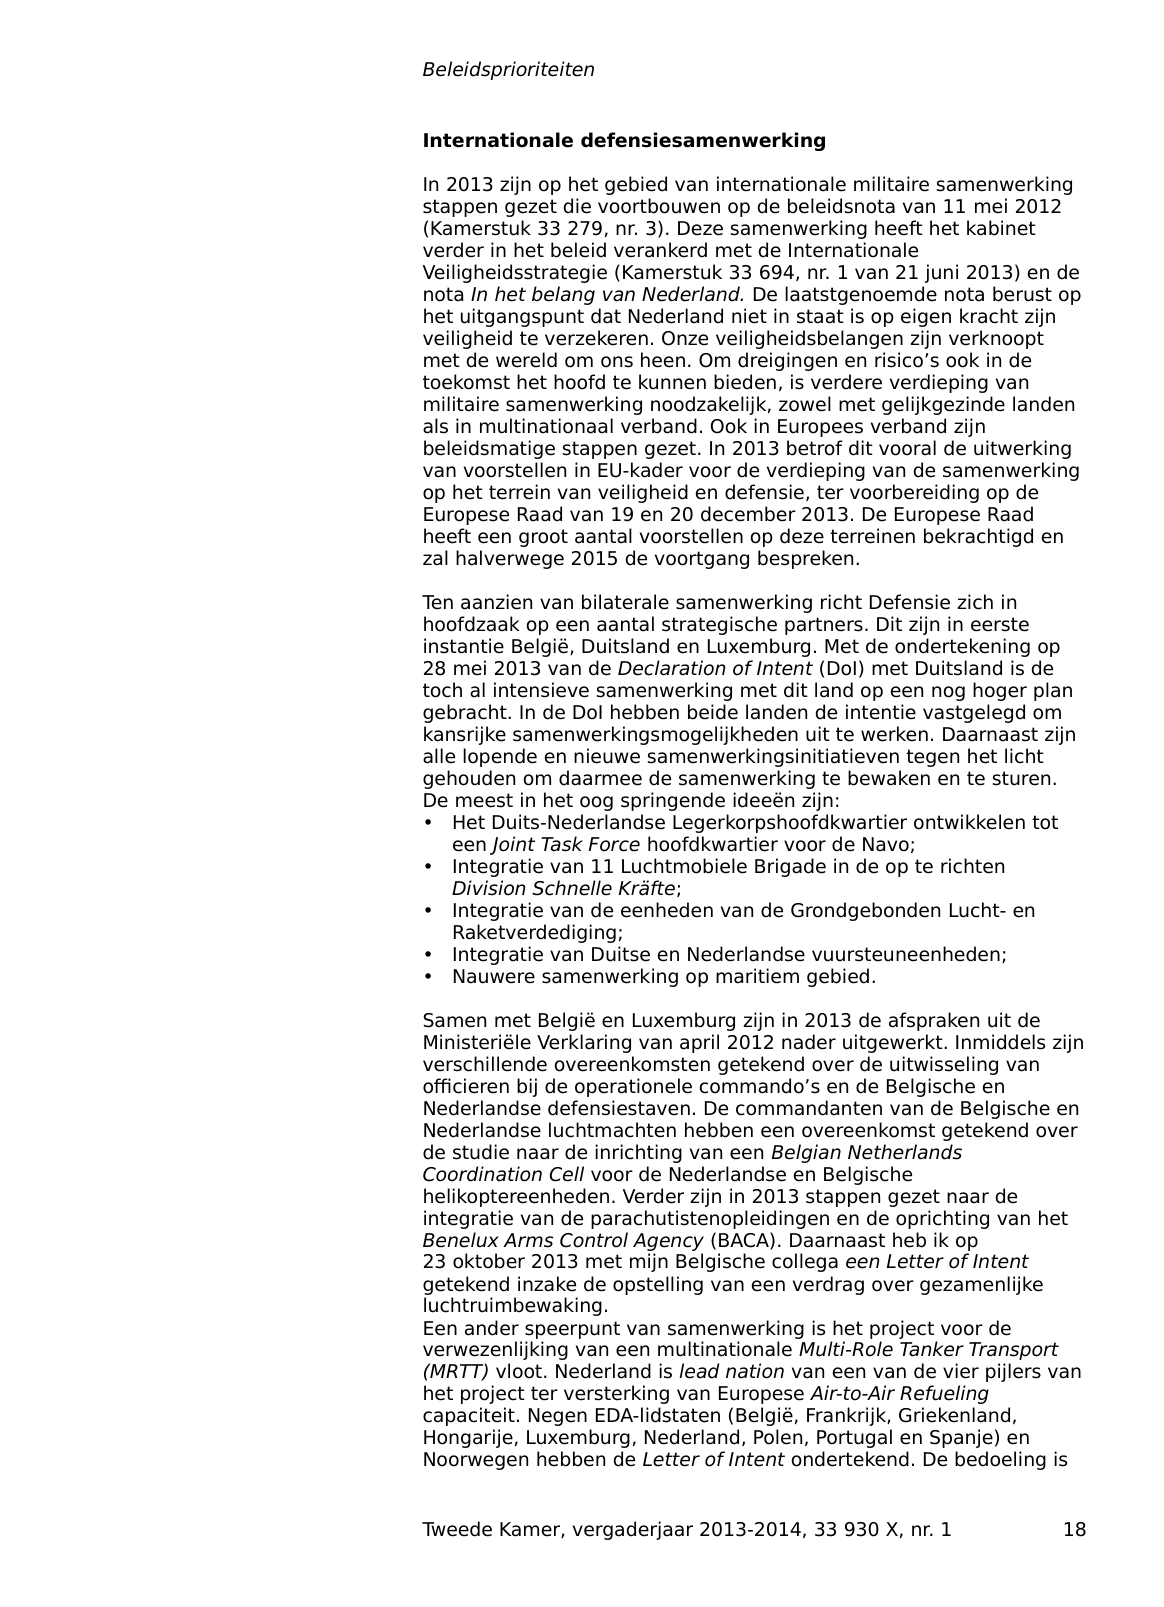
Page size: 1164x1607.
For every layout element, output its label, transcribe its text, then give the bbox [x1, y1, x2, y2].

text • Nauwere samenwerking op maritiem gebied. [422, 966, 1087, 987]
text • Integratie van 11 Luchtmobiele Brigade in de op te richten Division Schnelle Kräfte; [422, 856, 1087, 899]
text Een ander speerpunt van samenwerking is het project voor de verwezenlijking van een multinationale Multi-Role Tanker Transport (MRTT) vloot. Nederland is lead nation van een van de vier pijlers van het project ter versterking van Europese Air-to-Air Refueling capaciteit. Negen EDA-lidstaten (België, Frankrijk, Griekenland, Hongarije, Luxemburg, Nederland, Polen, Portugal en Spanje) en Noorwegen hebben de Letter of Intent ondertekend. De bedoeling is [422, 1317, 1087, 1471]
subtitle Internationale defensiesamenwerking [422, 130, 1087, 152]
text In 2013 zijn op het gebied van internationale militaire samenwerking stappen gezet die voortbouwen op de beleidsnota van 11 mei 2012 (Kamerstuk 33 279, nr. 3). Deze samenwerking heeft het kabinet verder in het beleid verankerd met de Internationale Veiligheidsstrategie (Kamerstuk 33 694, nr. 1 van 21 juni 2013) en de nota In het belang van Nederland. De laatstgenoemde nota berust op het uitgangspunt dat Nederland niet in staat is op eigen kracht zijn veiligheid te verzekeren. Onze veiligheidsbelangen zijn verknoopt met de wereld om ons heen. Om dreigingen en risico’s ook in de toekomst het hoofd te kunnen bieden, is verdere verdieping van militaire samenwerking noodzakelijk, zowel met gelijkgezinde landen als in multinationaal verband. Ook in Europees verband zijn beleidsmatige stappen gezet. In 2013 betrof dit vooral de uitwerking van voorstellen in EU-kader voor de verdieping van de samenwerking op het terrein van veiligheid en defensie, ter voorbereiding op de Europese Raad van 19 en 20 december 2013. De Europese Raad heeft een groot aantal voorstellen op deze terreinen bekrachtigd en zal halverwege 2015 de voortgang bespreken. [422, 174, 1087, 570]
text Ten aanzien van bilaterale samenwerking richt Defensie zich in hoofdzaak op een aantal strategische partners. Dit zijn in eerste instantie België, Duitsland en Luxemburg. Met de ondertekening op 28 mei 2013 van de Declaration of Intent (DoI) met Duitsland is de toch al intensieve samenwerking met dit land op een nog hoger plan gebracht. In de DoI hebben beide landen de intentie vastgelegd om kansrijke samenwerkingsmogelijkheden uit te werken. Daarnaast zijn alle lopende en nieuwe samenwerkingsinitiatieven tegen het licht gehouden om daarmee de samenwerking te bewaken en te sturen. De meest in het oog springende ideeën zijn: [422, 592, 1087, 812]
text • Integratie van de eenheden van de Grondgebonden Lucht- en Raketverdediging; [422, 899, 1087, 943]
text Samen met België en Luxemburg zijn in 2013 de afspraken uit de Ministeriële Verklaring van april 2012 nader uitgewerkt. Inmiddels zijn verschillende overeenkomsten getekend over de uitwisseling van officieren bij de operationele commando’s en de Belgische en Nederlandse defensiestaven. De commandanten van de Belgische en Nederlandse luchtmachten hebben een overeenkomst getekend over de studie naar de inrichting van een Belgian Netherlands Coordination Cell voor de Nederlandse en Belgische helikoptereenheden. Verder zijn in 2013 stappen gezet naar de integratie van de parachutistenopleidingen en de oprichting van het Benelux Arms Control Agency (BACA). Daarnaast heb ik op 23 oktober 2013 met mijn Belgische collega een Letter of Intent getekend inzake de opstelling van een verdrag over gezamenlijke luchtruimbewaking. [422, 1010, 1087, 1317]
text • Integratie van Duitse en Nederlandse vuursteuneenheden; [422, 943, 1087, 966]
text • Het Duits-Nederlandse Legerkorpshoofdkwartier ontwikkelen tot een Joint Task Force hoofdkwartier voor de Navo; [422, 812, 1087, 856]
